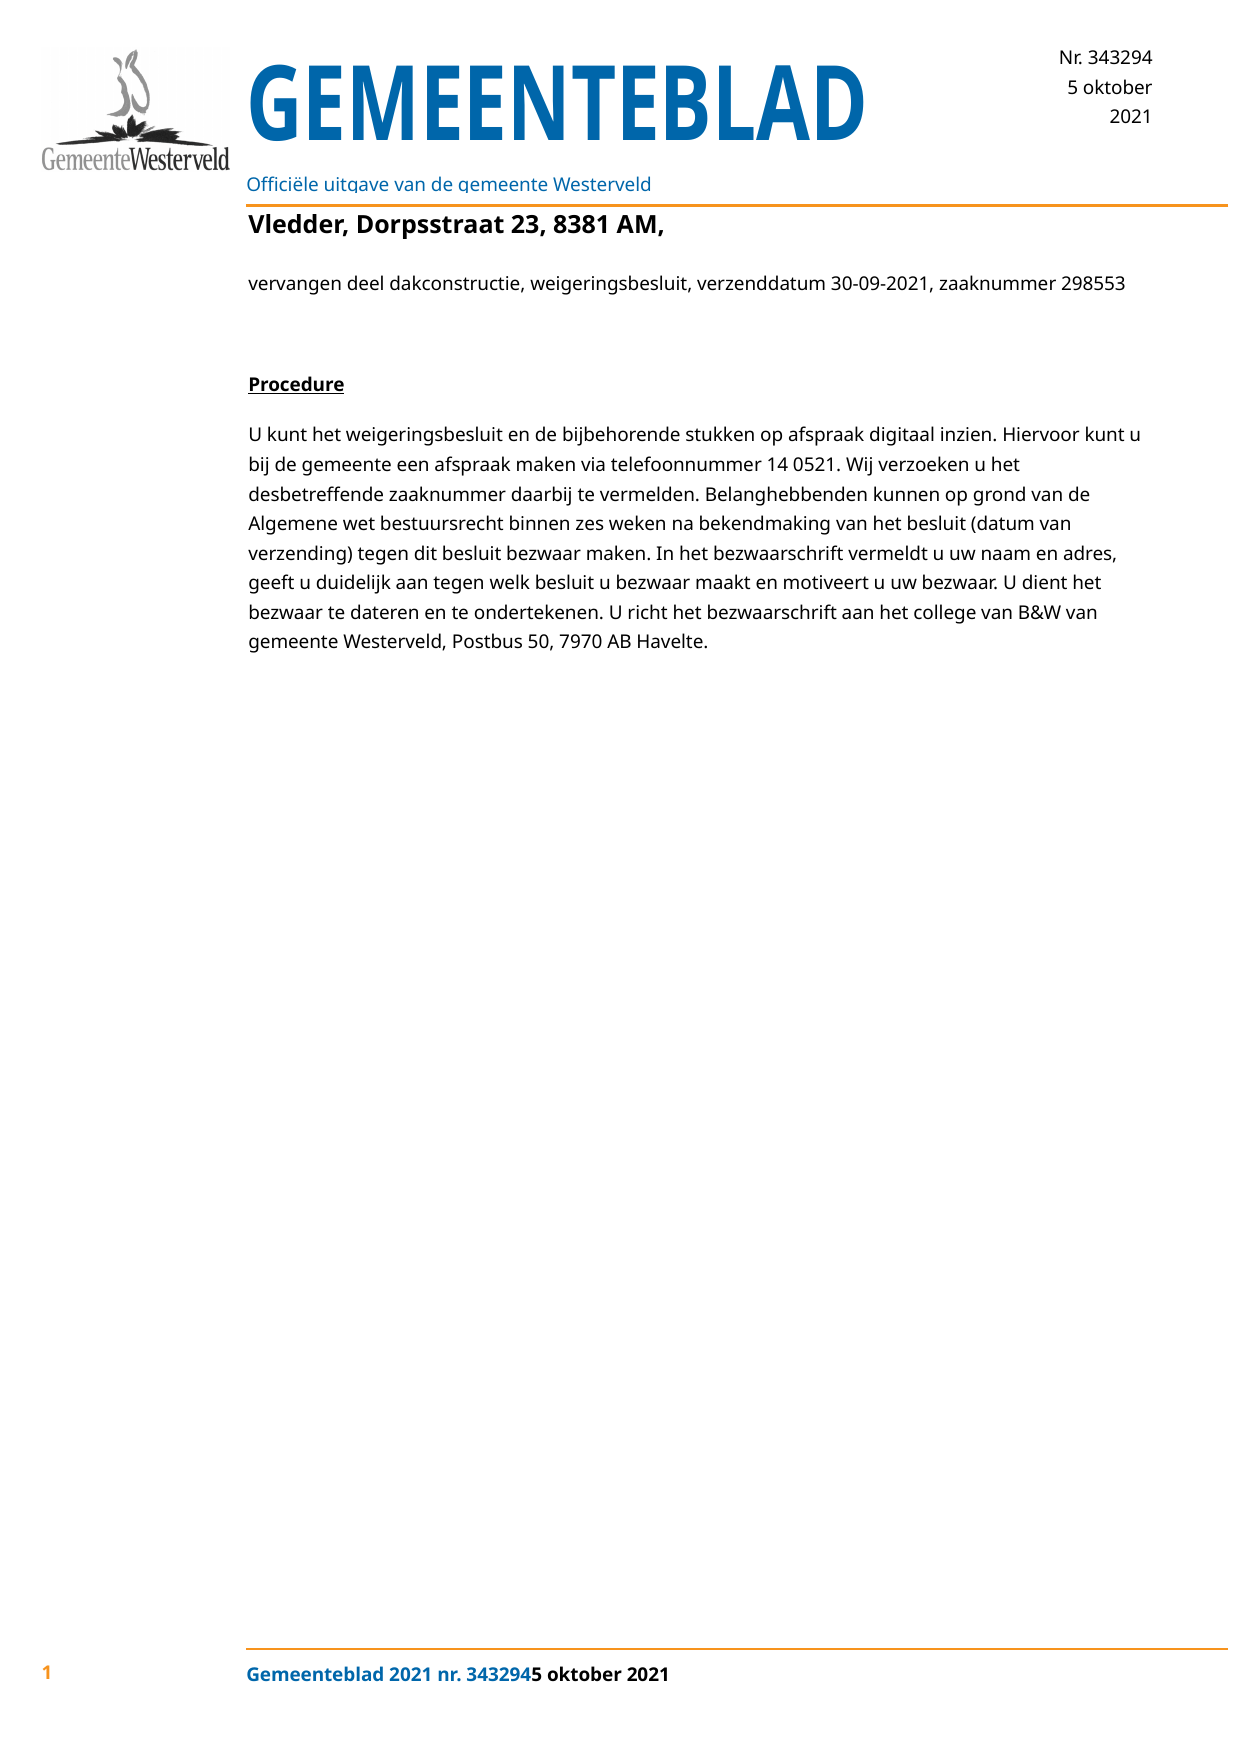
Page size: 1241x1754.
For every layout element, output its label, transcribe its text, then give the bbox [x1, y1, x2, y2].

text Procedure [248, 371, 1152, 397]
text U kunt het weigeringsbesluit en de bijbehorende stukken op afspraak digitaal inzien. Hiervoor kunt u bij de gemeente een afspraak maken via telefoonnummer 14 0521. Wij verzoeken u het desbetreffende zaaknummer daarbij te vermelden. Belanghebbenden kunnen op grond van de Algemene wet bestuursrecht binnen zes weken na bekendmaking van het besluit (datum van verzending) tegen dit besluit bezwaar maken. In het bezwaarschrift vermeldt u uw naam en adres, geeft u duidelijk aan tegen welk besluit u bezwaar maakt en motiveert u uw bezwaar. U dient het bezwaar te dateren en te ondertekenen. U richt het bezwaarschrift aan het college van B&W van gemeente Westerveld, Postbus 50, 7970 AB Havelte. [248, 422, 1152, 654]
text Vledder, Dorpsstraat 23, 8381 AM, [248, 207, 1152, 241]
text vervangen deel dakconstructie, weigeringsbesluit, verzenddatum 30-09-2021, zaaknummer 298553 [248, 270, 1152, 296]
picture [41, 47, 231, 172]
